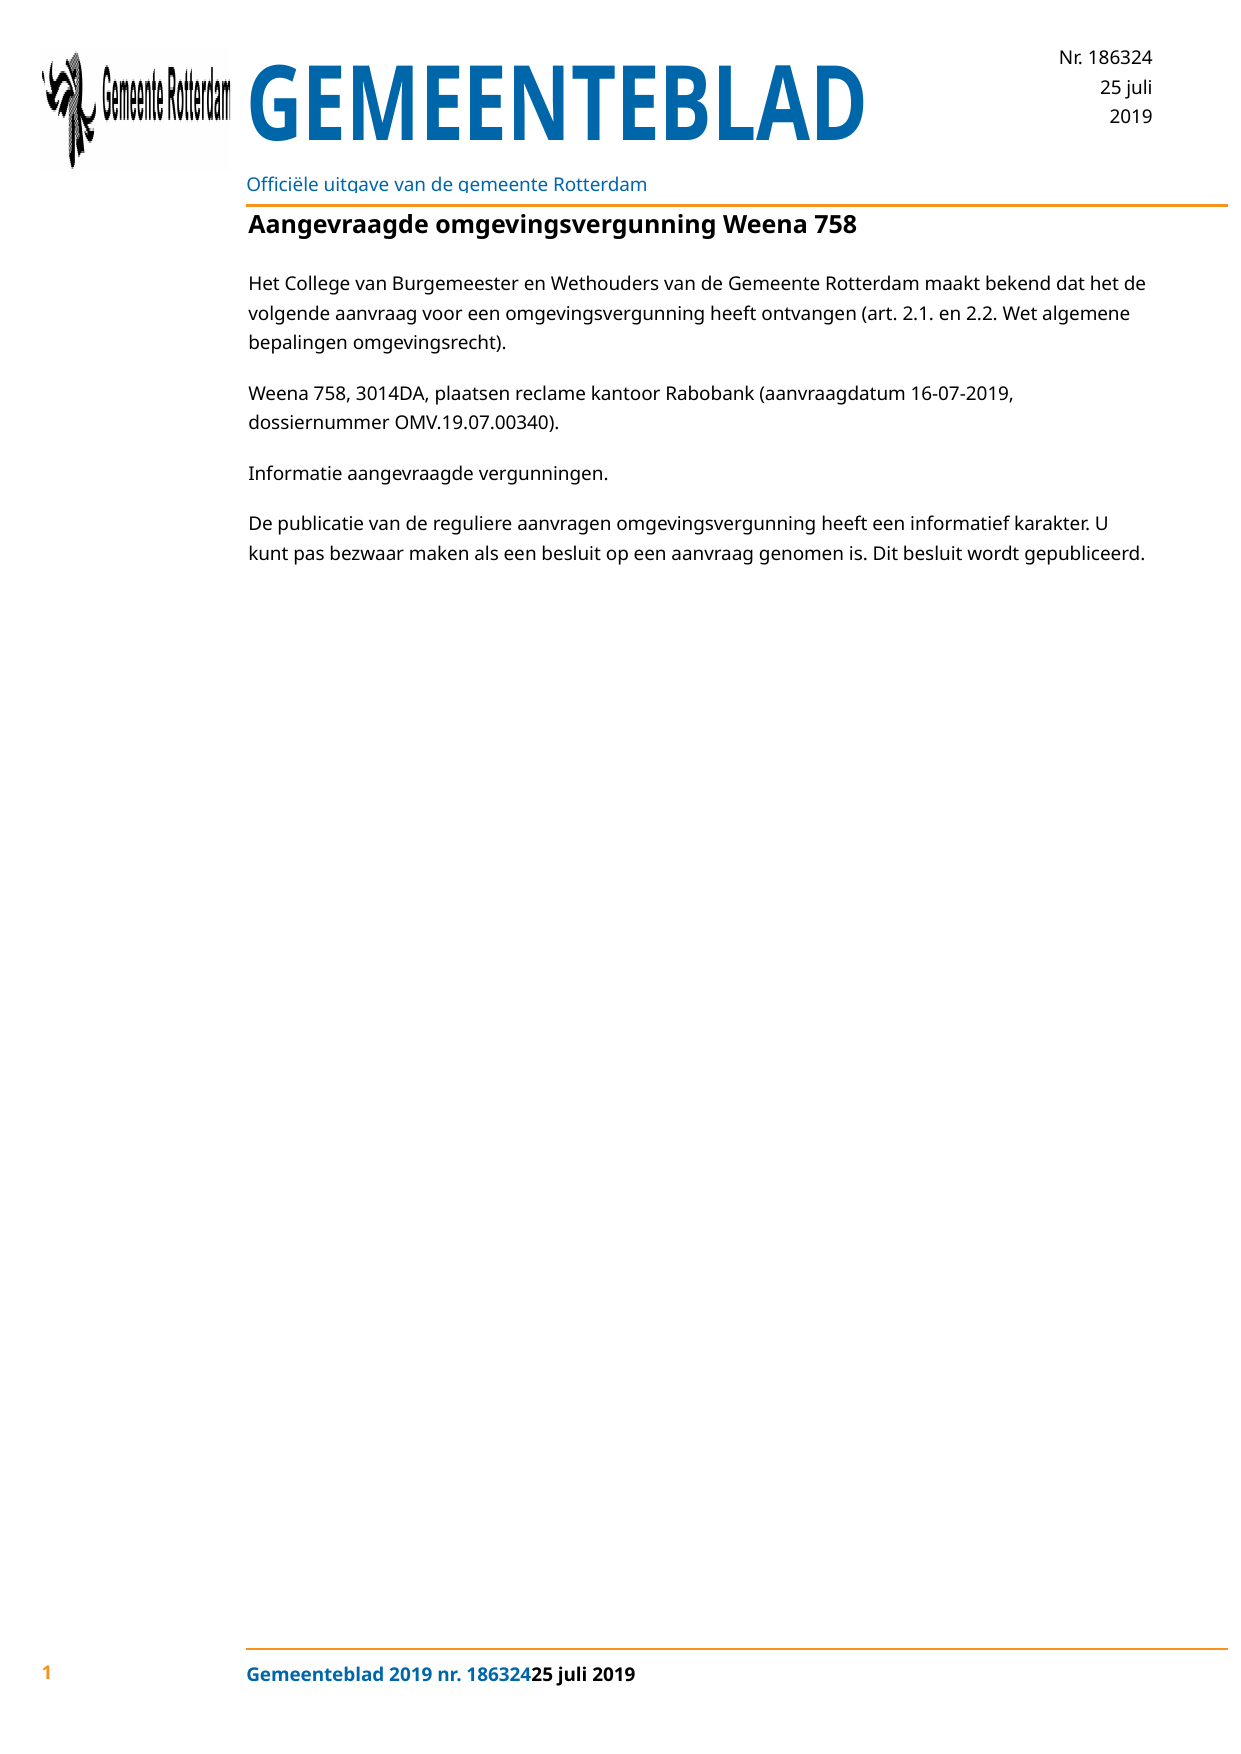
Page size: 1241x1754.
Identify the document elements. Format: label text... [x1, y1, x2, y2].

text Aangevraagde omgevingsvergunning Weena 758 [248, 207, 1152, 241]
text Informatie aangevraagde vergunningen. [248, 460, 1152, 486]
text Het College van Burgemeester en Wethouders van de Gemeente Rotterdam maakt bekend dat het de volgende aanvraag voor een omgevingsvergunning heeft ontvangen (art. 2.1. en 2.2. Wet algemene bepalingen omgevingsrecht). [248, 270, 1152, 355]
text De publicatie van de reguliere aanvragen omgevingsvergunning heeft een informatief karakter. U kunt pas bezwaar maken als een besluit op een aanvraag genomen is. Dit besluit wordt gepubliceerd. [248, 510, 1152, 566]
text Weena 758, 3014DA, plaatsen reclame kantoor Rabobank (aanvraagdatum 16-07-2019, dossiernummer OMV.19.07.00340). [248, 380, 1152, 435]
picture [41, 47, 231, 172]
